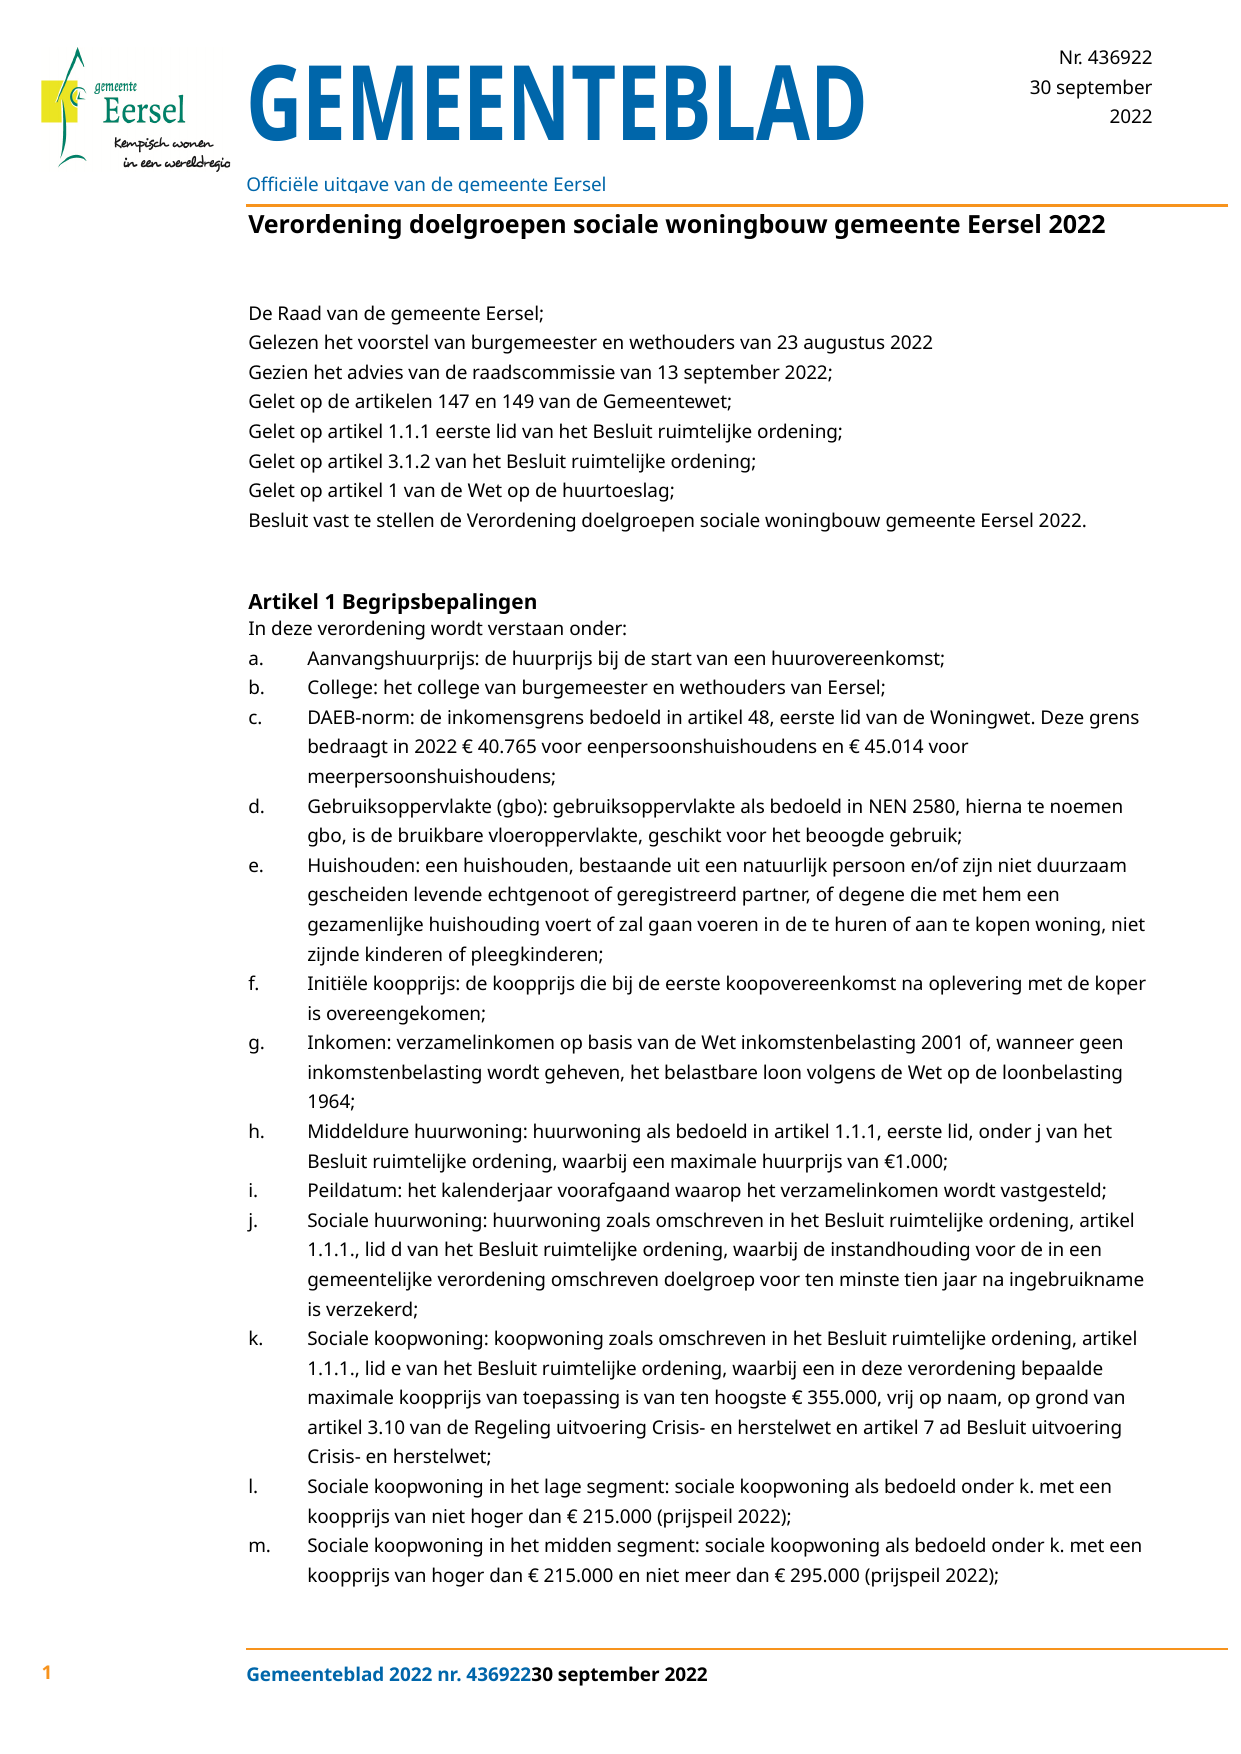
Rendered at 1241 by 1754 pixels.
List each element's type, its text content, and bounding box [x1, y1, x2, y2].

list Sociale huurwoning: huurwoning zoals omschreven in het Besluit ruimtelijke ordening, artikel 1.1.1., lid d van het Besluit ruimtelijke ordening, waarbij de instandhouding voor de in een gemeentelijke verordening omschreven doelgroep voor ten minste tien jaar na ingebruikname is verzekerd; [248, 1207, 1152, 1322]
text De Raad van de gemeente Eersel; [248, 300, 1152, 326]
text Gelet op de artikelen 147 en 149 van de Gemeentewet; [248, 389, 1152, 414]
list Peildatum: het kalenderjaar voorafgaand waarop het verzamelinkomen wordt vastgesteld; [248, 1177, 1152, 1203]
list Sociale koopwoning in het lage segment: sociale koopwoning als bedoeld onder k. met een koopprijs van niet hoger dan € 215.000 (prijspeil 2022); [248, 1473, 1152, 1529]
text Artikel 1 Begripsbepalingen [248, 587, 1152, 615]
list Inkomen: verzamelinkomen op basis van de Wet inkomstenbelasting 2001 of, wanneer geen inkomstenbelasting wordt geheven, het belastbare loon volgens de Wet op de loonbelasting 1964; [248, 1029, 1152, 1114]
list College: het college van burgemeester en wethouders van Eersel; [248, 674, 1152, 700]
text Gelezen het voorstel van burgemeester en wethouders van 23 augustus 2022 [248, 329, 1152, 355]
list Sociale koopwoning in het midden segment: sociale koopwoning als bedoeld onder k. met een koopprijs van hoger dan € 215.000 en niet meer dan € 295.000 (prijspeil 2022); [248, 1532, 1152, 1588]
text Gezien het advies van de raadscommissie van 13 september 2022; [248, 359, 1152, 385]
text Gelet op artikel 3.1.2 van het Besluit ruimtelijke ordening; [248, 448, 1152, 473]
list Huishouden: een huishouden, bestaande uit een natuurlijk persoon en/of zijn niet duurzaam gescheiden levende echtgenoot of geregistreerd partner, of degene die met hem een gezamenlijke huishouding voert of zal gaan voeren in de te huren of aan te kopen woning, niet zijnde kinderen of pleegkinderen; [248, 852, 1152, 967]
text Gelet op artikel 1 van de Wet op de huurtoeslag; [248, 477, 1152, 503]
list Sociale koopwoning: koopwoning zoals omschreven in het Besluit ruimtelijke ordening, artikel 1.1.1., lid e van het Besluit ruimtelijke ordening, waarbij een in deze verordening bepaalde maximale koopprijs van toepassing is van ten hoogste € 355.000, vrij op naam, op grond van artikel 3.10 van de Regeling uitvoering Crisis- en herstelwet en artikel 7 ad Besluit uitvoering Crisis- en herstelwet; [248, 1325, 1152, 1469]
list Gebruiksoppervlakte (gbo): gebruiksoppervlakte als bedoeld in NEN 2580, hierna te noemen gbo, is de bruikbare vloeroppervlakte, geschikt voor het beoogde gebruik; [248, 793, 1152, 848]
text In deze verordening wordt verstaan onder: [248, 615, 1152, 641]
list Aanvangshuurprijs: de huurprijs bij de start van een huurovereenkomst; [248, 645, 1152, 671]
text Verordening doelgroepen sociale woningbouw gemeente Eersel 2022 [248, 207, 1152, 241]
list Middeldure huurwoning: huurwoning als bedoeld in artikel 1.1.1, eerste lid, onder j van het Besluit ruimtelijke ordening, waarbij een maximale huurprijs van €1.000; [248, 1118, 1152, 1174]
list DAEB-norm: de inkomensgrens bedoeld in artikel 48, eerste lid van de Woningwet. Deze grens bedraagt in 2022 € 40.765 voor eenpersoonshuishoudens en € 45.014 voor meerpersoonshuishoudens; [248, 704, 1152, 789]
list Initiële koopprijs: de koopprijs die bij de eerste koopovereenkomst na oplevering met de koper is overeengekomen; [248, 970, 1152, 1026]
text Gelet op artikel 1.1.1 eerste lid van het Besluit ruimtelijke ordening; [248, 418, 1152, 444]
text Besluit vast te stellen de Verordening doelgroepen sociale woningbouw gemeente Eersel 2022. [248, 507, 1152, 533]
picture [41, 47, 231, 172]
